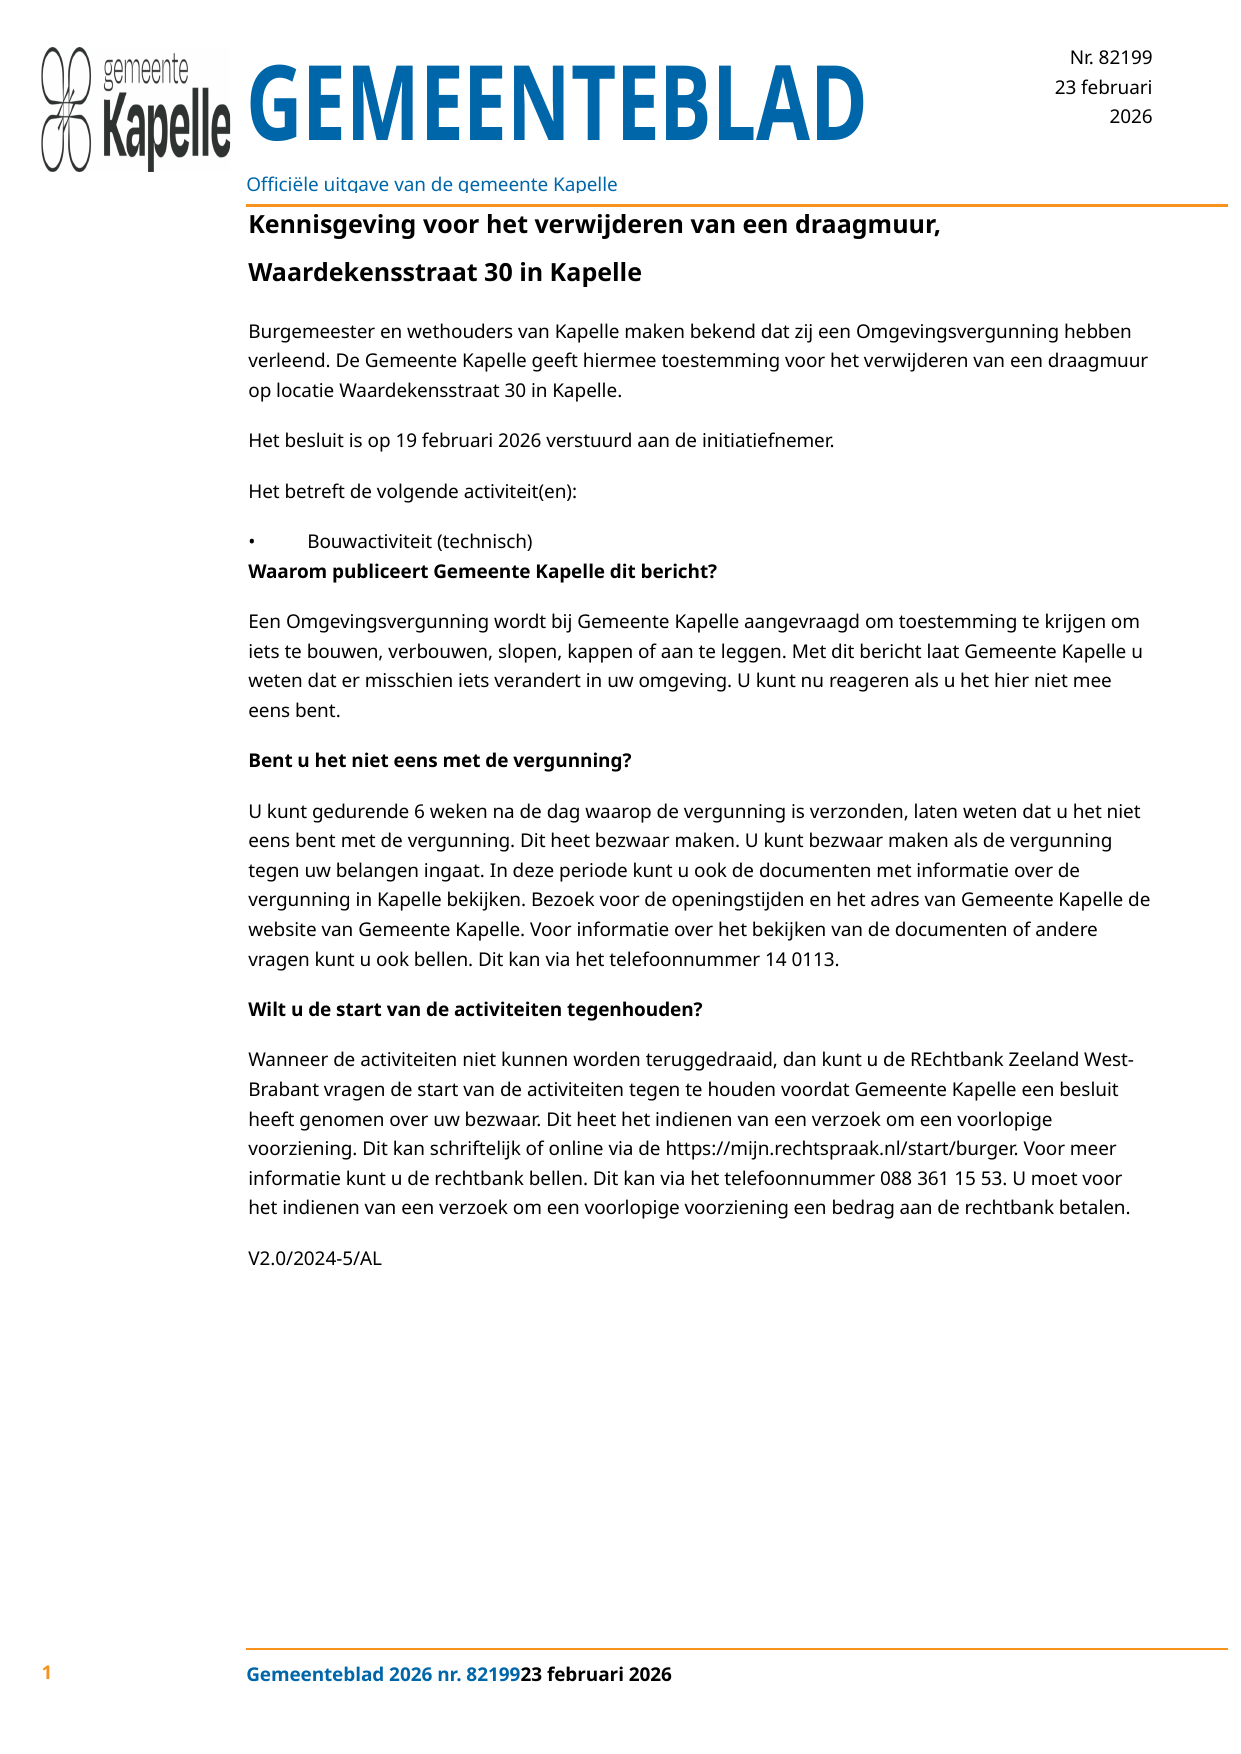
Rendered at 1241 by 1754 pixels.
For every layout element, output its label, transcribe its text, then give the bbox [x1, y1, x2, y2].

text Burgemeester en wethouders van Kapelle maken bekend dat zij een Omgevingsvergunning hebben verleend. De Gemeente Kapelle geeft hiermee toestemming voor het verwijderen van een draagmuur op locatie Waardekensstraat 30 in Kapelle. [248, 318, 1152, 403]
list Bouwactiviteit (technisch) [248, 528, 1152, 554]
text Een Omgevingsvergunning wordt bij Gemeente Kapelle aangevraagd om toestemming te krijgen om iets te bouwen, verbouwen, slopen, kappen of aan te leggen. Met dit bericht laat Gemeente Kapelle u weten dat er misschien iets verandert in uw omgeving. U kunt nu reageren als u het hier niet mee eens bent. [248, 608, 1152, 723]
text Het betreft de volgende activiteit(en): [248, 478, 1152, 504]
text V2.0/2024-5/AL [248, 1245, 1152, 1271]
picture [41, 47, 231, 172]
text Wanneer de activiteiten niet kunnen worden teruggedraaid, dan kunt u de REchtbank Zeeland West-Brabant vragen de start van de activiteiten tegen te houden voordat Gemeente Kapelle een besluit heeft genomen over uw bezwaar. Dit heet het indienen van een verzoek om een voorlopige voorziening. Dit kan schriftelijk of online via de https://mijn.rechtspraak.nl/start/burger. Voor meer informatie kunt u de rechtbank bellen. Dit kan via het telefoonnummer 088 361 15 53. U moet voor het indienen van een verzoek om een voorlopige voorziening een bedrag aan de rechtbank betalen. [248, 1047, 1152, 1220]
text Het besluit is op 19 februari 2026 verstuurd aan de initiatiefnemer. [248, 427, 1152, 453]
text Kennisgeving voor het verwijderen van een draagmuur, Waardekensstraat 30 in Kapelle [248, 207, 1152, 288]
text Bent u het niet eens met de vergunning? [248, 747, 1152, 773]
text U kunt gedurende 6 weken na de dag waarop de vergunning is verzonden, laten weten dat u het niet eens bent met de vergunning. Dit heet bezwaar maken. U kunt bezwaar maken als de vergunning tegen uw belangen ingaat. In deze periode kunt u ook de documenten met informatie over de vergunning in Kapelle bekijken. Bezoek voor de openingstijden en het adres van Gemeente Kapelle de website van Gemeente Kapelle. Voor informatie over het bekijken van de documenten of andere vragen kunt u ook bellen. Dit kan via het telefoonnummer 14 0113. [248, 798, 1152, 972]
text Waarom publiceert Gemeente Kapelle dit bericht? [248, 558, 1152, 584]
text Wilt u de start van de activiteiten tegenhouden? [248, 996, 1152, 1022]
